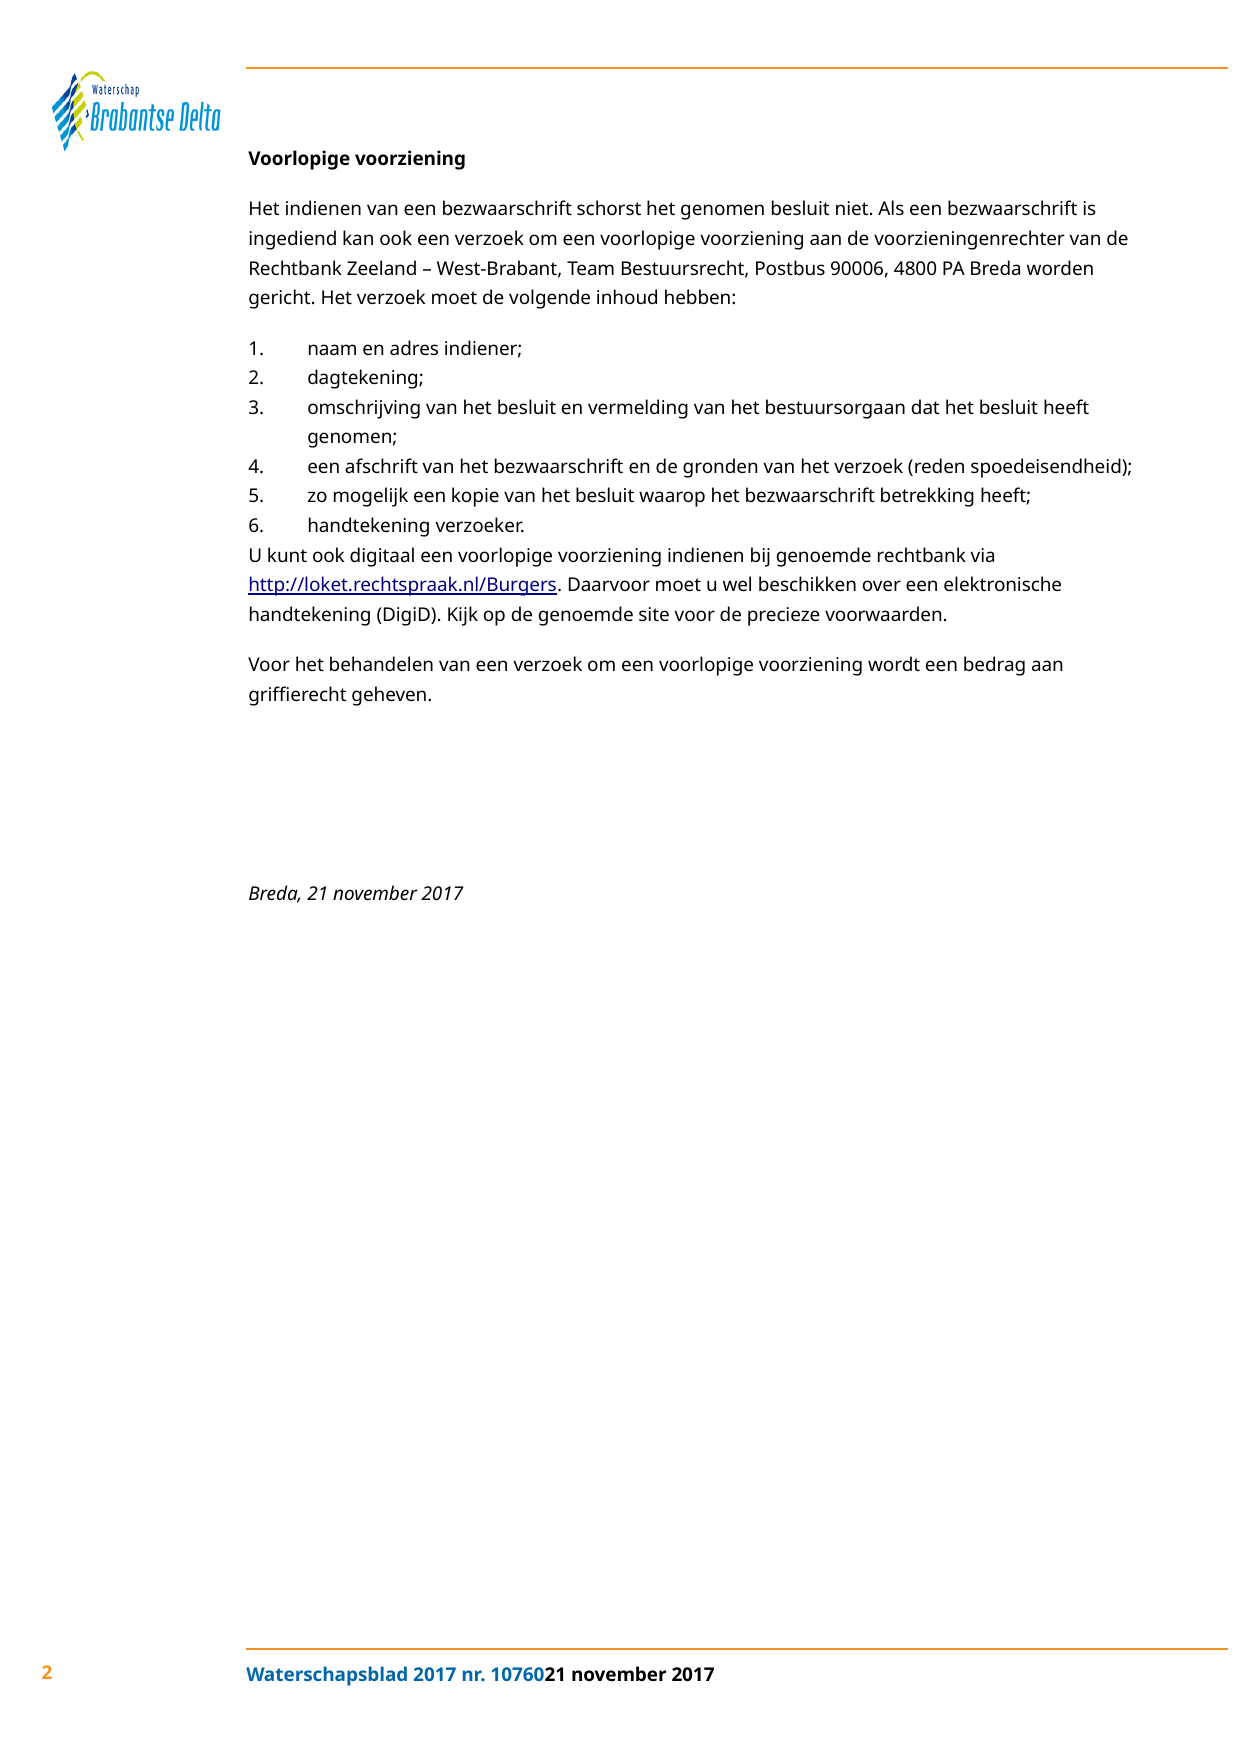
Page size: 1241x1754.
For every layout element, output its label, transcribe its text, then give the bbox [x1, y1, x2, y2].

list handtekening verzoeker. [248, 512, 1152, 538]
list naam en adres indiener; [248, 335, 1152, 361]
text Het indienen van een bezwaarschrift schorst het genomen besluit niet. Als een bezwaarschrift is ingediend kan ook een verzoek om een voorlopige voorziening aan de voorzieningenrechter van de Rechtbank Zeeland – West-Brabant, Team Bestuursrecht, Postbus 90006, 4800 PA Breda worden gericht. Het verzoek moet de volgende inhoud hebben: [248, 196, 1152, 310]
text U kunt ook digitaal een voorlopige voorziening indienen bij genoemde rechtbank via http://loket.rechtspraak.nl/Burgers. Daarvoor moet u wel beschikken over een elektronische handtekening (DigiD). Kijk op de genoemde site voor de precieze voorwaarden. [248, 542, 1152, 627]
text Breda, 21 november 2017 [248, 880, 1152, 906]
list dagtekening; [248, 364, 1152, 390]
text Voor het behandelen van een verzoek om een voorlopige voorziening wordt een bedrag aan griffierecht geheven. [248, 651, 1152, 707]
list een afschrift van het bezwaarschrift en de gronden van het verzoek (reden spoedeisendheid); [248, 453, 1152, 479]
list zo mogelijk een kopie van het besluit waarop het bezwaarschrift betrekking heeft; [248, 483, 1152, 508]
text Voorlopige voorziening [248, 145, 1152, 171]
list omschrijving van het besluit en vermelding van het bestuursorgaan dat het besluit heeft genomen; [248, 394, 1152, 449]
picture [41, 47, 231, 172]
